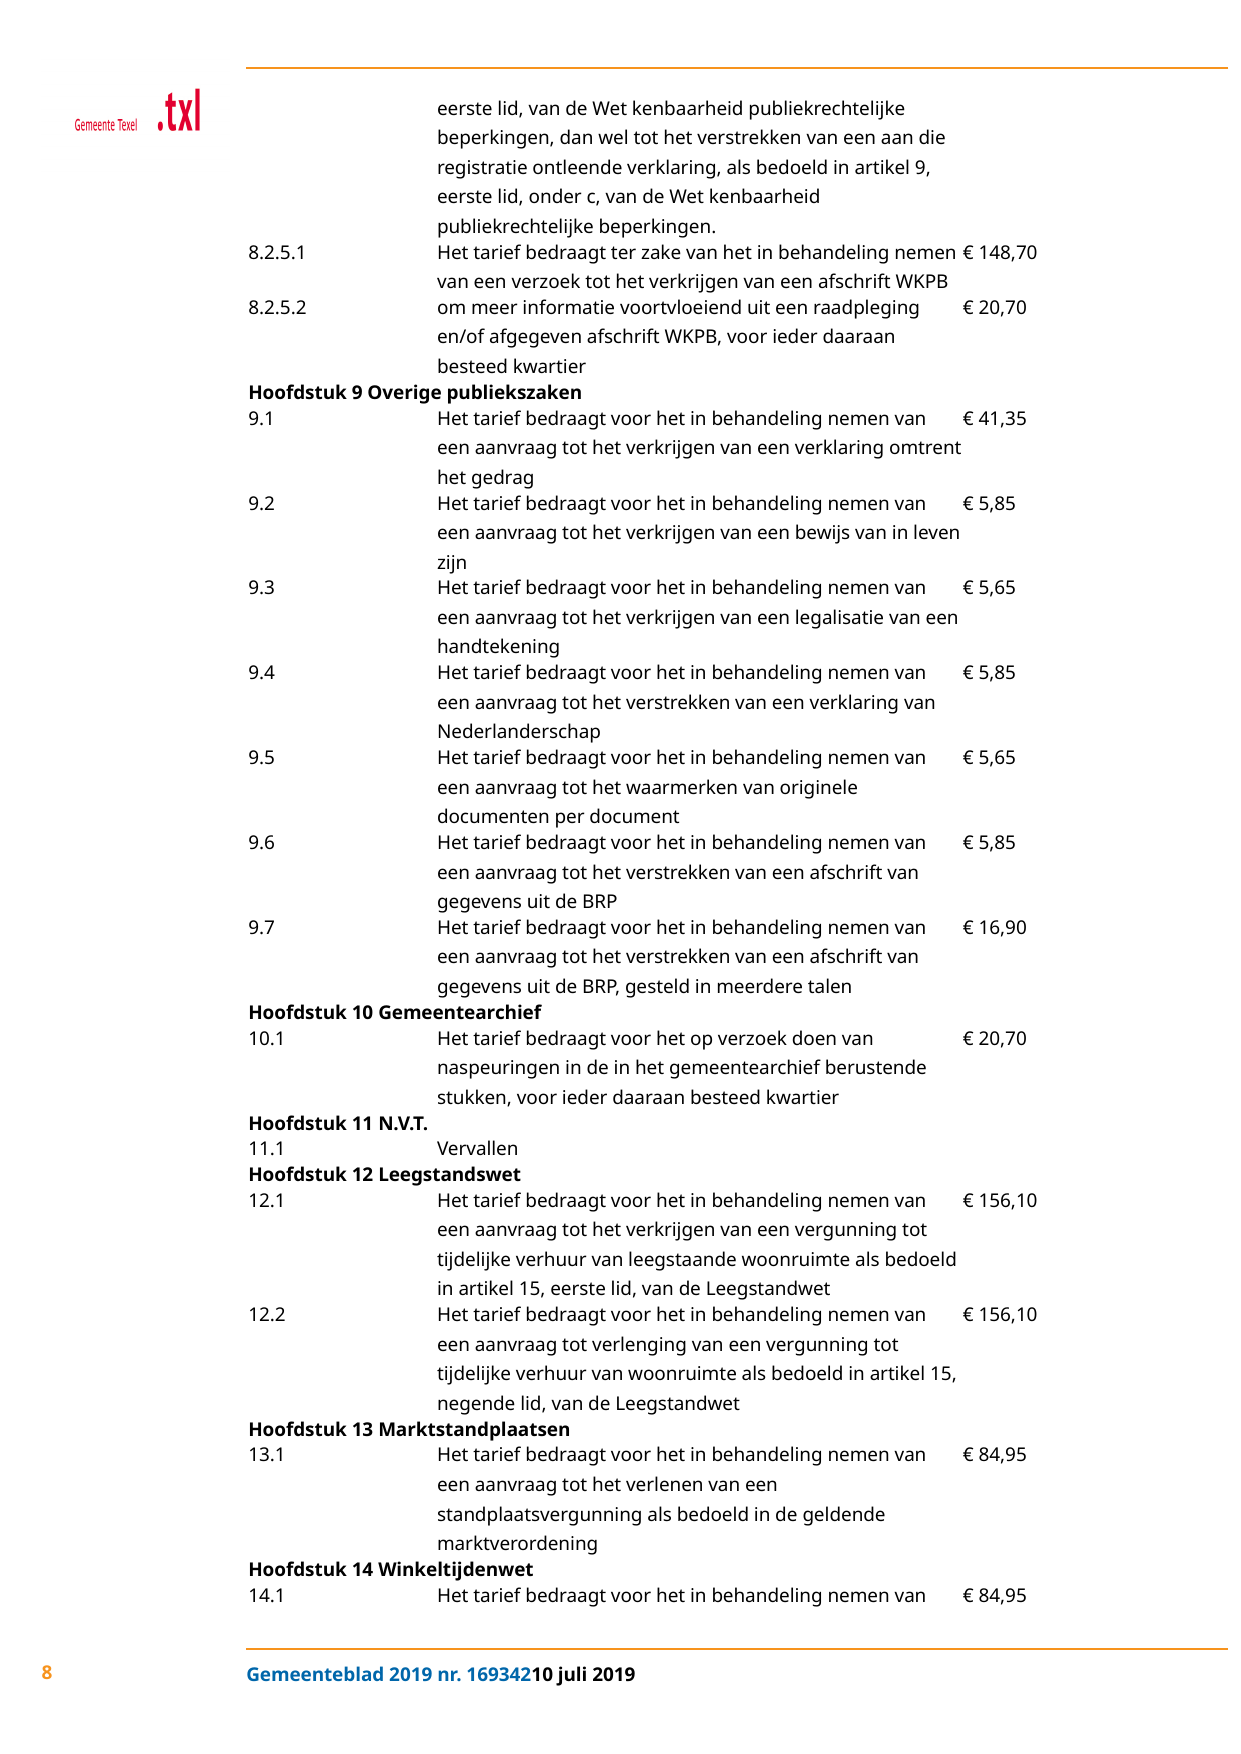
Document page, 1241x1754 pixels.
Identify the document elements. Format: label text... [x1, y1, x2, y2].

table_cell Hoofdstuk 11 N.V.T. [248, 1110, 1152, 1135]
table_cell Het tarief bedraagt voor het op verzoek doen van naspeuringen in de in het gemeentearchief berustende stukken, voor ieder daaraan besteed kwartier [437, 1025, 963, 1110]
table_cell Vervallen [437, 1135, 963, 1161]
table_cell [248, 95, 437, 239]
table_cell 12.1 [248, 1187, 437, 1301]
table_cell 11.1 [248, 1135, 437, 1161]
table_cell 9.4 [248, 660, 437, 744]
table_cell € 20,70 [963, 294, 1152, 379]
table_cell Het tarief bedraagt voor het in behandeling nemen van [437, 1582, 963, 1607]
table_cell € 5,85 [963, 829, 1152, 914]
table_cell 9.6 [248, 829, 437, 914]
table_cell € 20,70 [963, 1025, 1152, 1110]
table_cell € 148,70 [963, 239, 1152, 294]
table_cell Het tarief bedraagt voor het in behandeling nemen van een aanvraag tot het verkrijgen van een legalisatie van een handtekening [437, 575, 963, 659]
table_cell € 41,35 [963, 405, 1152, 490]
table_cell om meer informatie voortvloeiend uit een raadpleging en/of afgegeven afschrift WKPB, voor ieder daaraan besteed kwartier [437, 294, 963, 379]
table_cell Het tarief bedraagt voor het in behandeling nemen van een aanvraag tot het verstrekken van een afschrift van gegevens uit de BRP, gesteld in meerdere talen [437, 914, 963, 999]
table_cell 8.2.5.1 [248, 239, 437, 294]
table_cell Het tarief bedraagt voor het in behandeling nemen van een aanvraag tot verlenging van een vergunning tot tijdelijke verhuur van woonruimte als bedoeld in artikel 15, negende lid, van de Leegstandwet [437, 1301, 963, 1416]
table_cell 9.3 [248, 575, 437, 659]
picture [41, 47, 231, 172]
table_cell [963, 1135, 1152, 1161]
table_cell Het tarief bedraagt voor het in behandeling nemen van een aanvraag tot het verlenen van een standplaatsvergunning als bedoeld in de geldende marktverordening [437, 1442, 963, 1556]
table_cell 13.1 [248, 1442, 437, 1556]
table_cell € 5,65 [963, 744, 1152, 829]
table_cell € 156,10 [963, 1301, 1152, 1416]
table_cell 10.1 [248, 1025, 437, 1110]
table_cell 12.2 [248, 1301, 437, 1416]
table_cell Het tarief bedraagt voor het in behandeling nemen van een aanvraag tot het verstrekken van een afschrift van gegevens uit de BRP [437, 829, 963, 914]
table_cell Hoofdstuk 10 Gemeentearchief [248, 999, 1152, 1025]
table_cell 14.1 [248, 1582, 437, 1607]
table_cell € 5,85 [963, 490, 1152, 574]
table_cell [963, 95, 1152, 239]
table_cell Het tarief bedraagt ter zake van het in behandeling nemen van een verzoek tot het verkrijgen van een afschrift WKPB [437, 239, 963, 294]
table_cell Hoofdstuk 12 Leegstandswet [248, 1161, 1152, 1187]
table_cell 9.5 [248, 744, 437, 829]
table_cell Hoofdstuk 9 Overige publiekszaken [248, 379, 1152, 405]
table_cell € 156,10 [963, 1187, 1152, 1301]
table_cell € 84,95 [963, 1582, 1152, 1607]
table_cell € 5,65 [963, 575, 1152, 659]
table_cell 9.7 [248, 914, 437, 999]
table_cell eerste lid, van de Wet kenbaarheid publiekrechtelijke beperkingen, dan wel tot het verstrekken van een aan die registratie ontleende verklaring, als bedoeld in artikel 9, eerste lid, onder c, van de Wet kenbaarheid publiekrechtelijke beperkingen. [437, 95, 963, 239]
table_cell € 84,95 [963, 1442, 1152, 1556]
table_cell Het tarief bedraagt voor het in behandeling nemen van een aanvraag tot het verkrijgen van een vergunning tot tijdelijke verhuur van leegstaande woonruimte als bedoeld in artikel 15, eerste lid, van de Leegstandwet [437, 1187, 963, 1301]
table_cell Hoofdstuk 14 Winkeltijdenwet [248, 1556, 1152, 1582]
table_cell 9.1 [248, 405, 437, 490]
table_cell 9.2 [248, 490, 437, 574]
table_cell Het tarief bedraagt voor het in behandeling nemen van een aanvraag tot het verkrijgen van een bewijs van in leven zijn [437, 490, 963, 574]
table_cell Hoofdstuk 13 Marktstandplaatsen [248, 1416, 1152, 1442]
table_cell € 5,85 [963, 660, 1152, 744]
table_cell Het tarief bedraagt voor het in behandeling nemen van een aanvraag tot het waarmerken van originele documenten per document [437, 744, 963, 829]
table_cell € 16,90 [963, 914, 1152, 999]
table_cell 8.2.5.2 [248, 294, 437, 379]
table_cell Het tarief bedraagt voor het in behandeling nemen van een aanvraag tot het verstrekken van een verklaring van Nederlanderschap [437, 660, 963, 744]
table_cell Het tarief bedraagt voor het in behandeling nemen van een aanvraag tot het verkrijgen van een verklaring omtrent het gedrag [437, 405, 963, 490]
